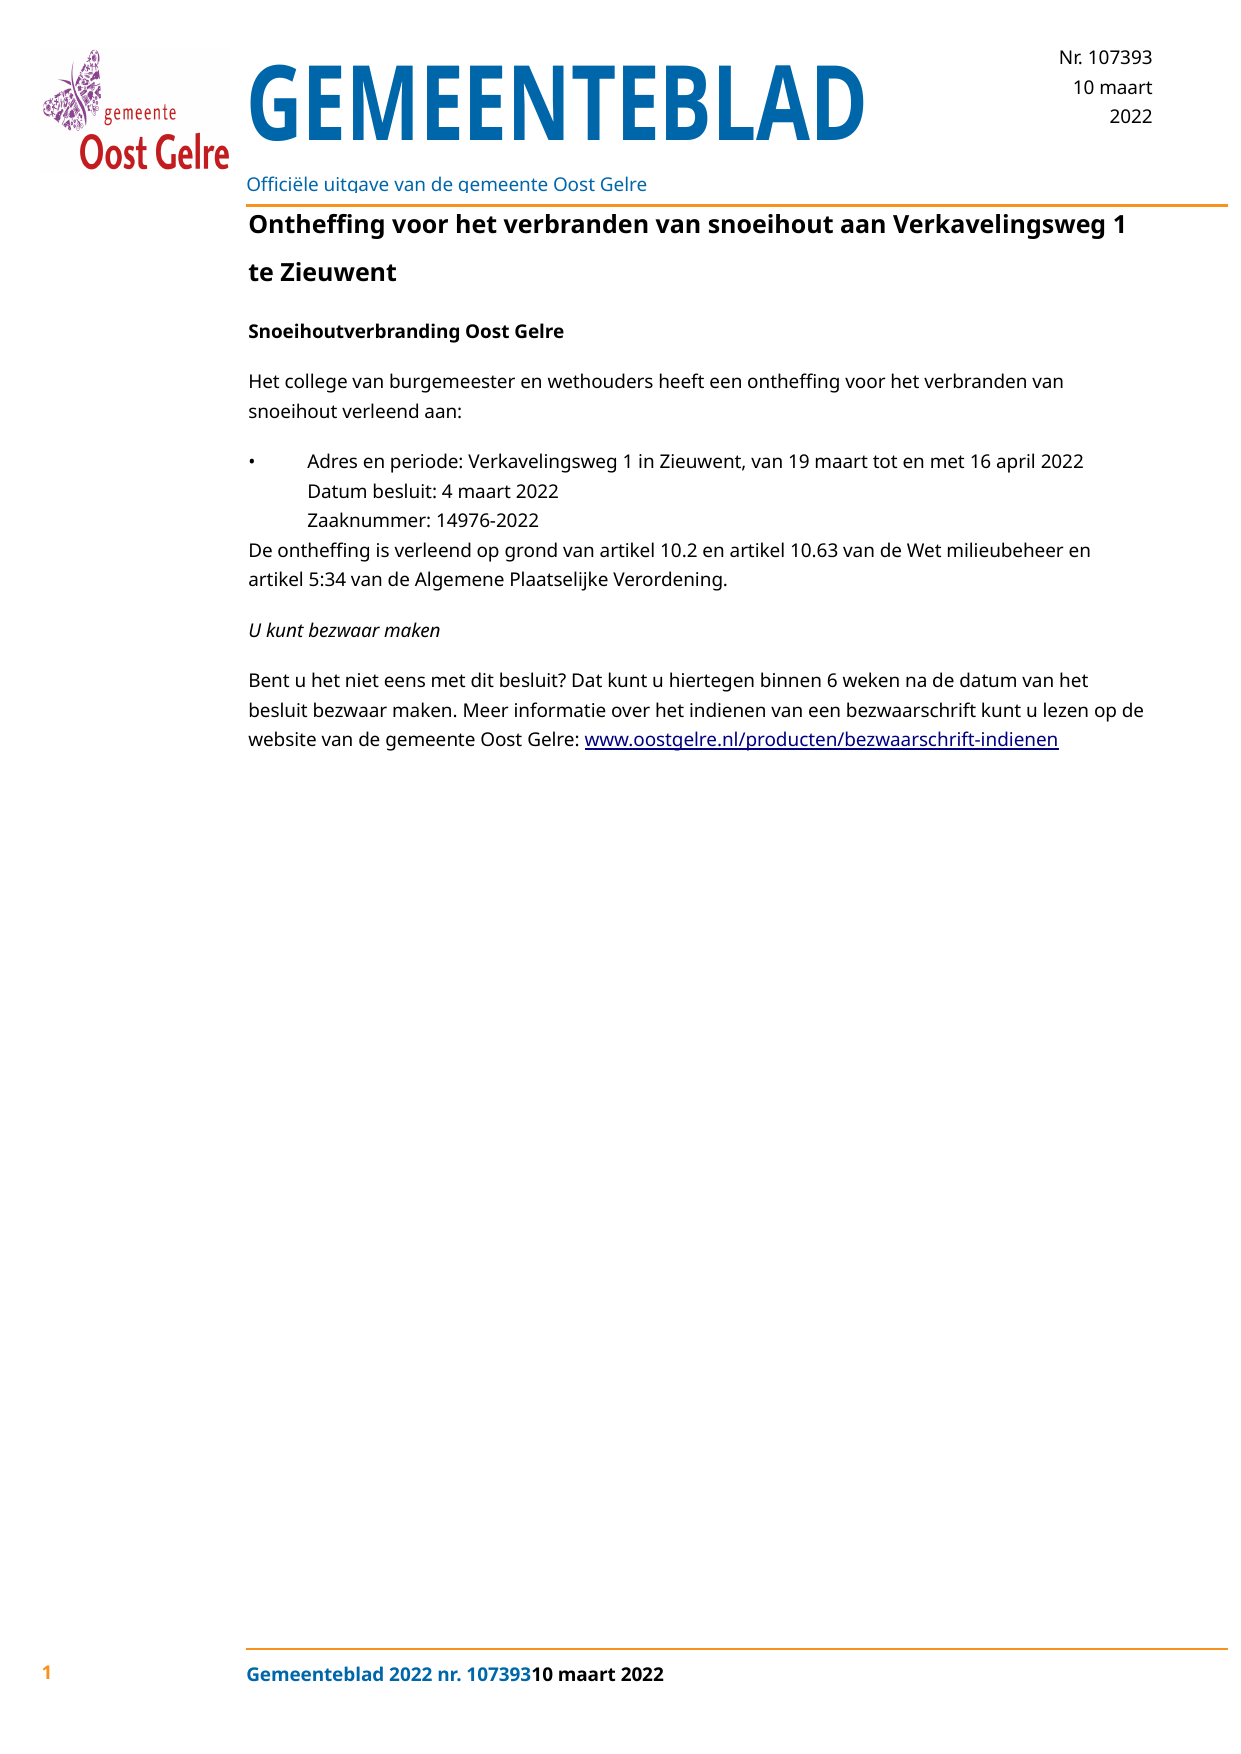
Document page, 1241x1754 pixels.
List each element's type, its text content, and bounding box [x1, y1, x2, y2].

text Het college van burgemeester en wethouders heeft een ontheffing voor het verbranden van snoeihout verleend aan: [248, 368, 1152, 424]
list Datum besluit: 4 maart 2022 [248, 478, 1152, 504]
picture [41, 47, 231, 172]
text Snoeihoutverbranding Oost Gelre [248, 318, 1152, 344]
text De ontheffing is verleend op grond van artikel 10.2 en artikel 10.63 van de Wet milieubeheer en artikel 5:34 van de Algemene Plaatselijke Verordening. [248, 537, 1152, 592]
list Adres en periode: Verkavelingsweg 1 in Zieuwent, van 19 maart tot en met 16 april 2022 [248, 448, 1152, 474]
text U kunt bezwaar maken [248, 617, 1152, 643]
list Zaaknummer: 14976-2022 [248, 507, 1152, 533]
text Bent u het niet eens met dit besluit? Dat kunt u hiertegen binnen 6 weken na de datum van het besluit bezwaar maken. Meer informatie over het indienen van een bezwaarschrift kunt u lezen op de website van de gemeente Oost Gelre: www.oostgelre.nl/producten/bezwaarschrift-indienen [248, 667, 1152, 752]
text Ontheffing voor het verbranden van snoeihout aan Verkavelingsweg 1 te Zieuwent [248, 207, 1152, 288]
